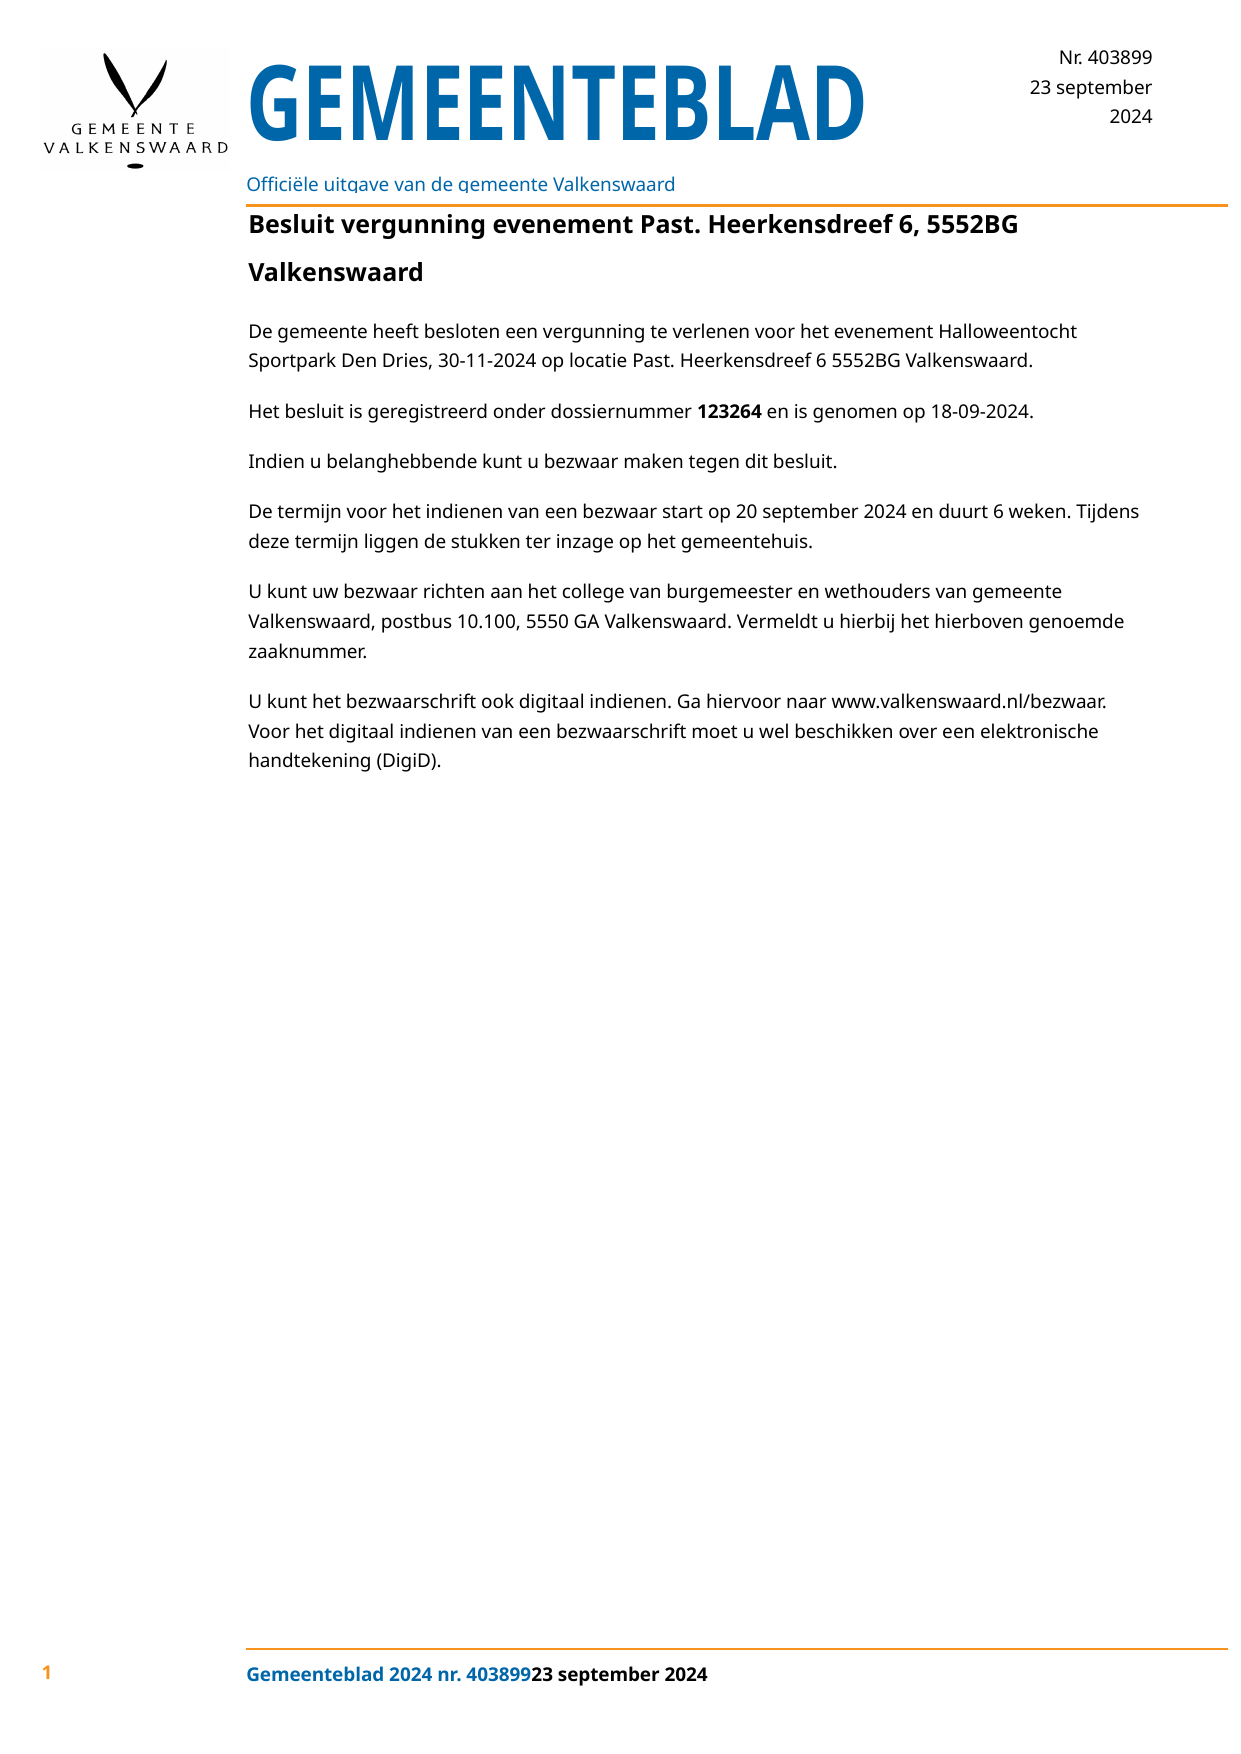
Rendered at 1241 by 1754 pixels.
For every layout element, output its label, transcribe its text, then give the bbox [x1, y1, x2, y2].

text U kunt het bezwaarschrift ook digitaal indienen. Ga hiervoor naar www.valkenswaard.nl/bezwaar. Voor het digitaal indienen van een bezwaarschrift moet u wel beschikken over een elektronische handtekening (DigiD). [248, 688, 1152, 773]
text De termijn voor het indienen van een bezwaar start op 20 september 2024 en duurt 6 weken. Tijdens deze termijn liggen de stukken ter inzage op het gemeentehuis. [248, 499, 1152, 554]
text Het besluit is geregistreerd onder dossiernummer 123264 en is genomen op 18-09-2024. [248, 398, 1152, 424]
text Besluit vergunning evenement Past. Heerkensdreef 6, 5552BG Valkenswaard [248, 207, 1152, 288]
text Indien u belanghebbende kunt u bezwaar maken tegen dit besluit. [248, 448, 1152, 474]
text De gemeente heeft besloten een vergunning te verlenen voor het evenement Halloweentocht Sportpark Den Dries, 30-11-2024 op locatie Past. Heerkensdreef 6 5552BG Valkenswaard. [248, 318, 1152, 373]
picture [41, 47, 231, 172]
text U kunt uw bezwaar richten aan het college van burgemeester en wethouders van gemeente Valkenswaard, postbus 10.100, 5550 GA Valkenswaard. Vermeldt u hierbij het hierboven genoemde zaaknummer. [248, 579, 1152, 664]
